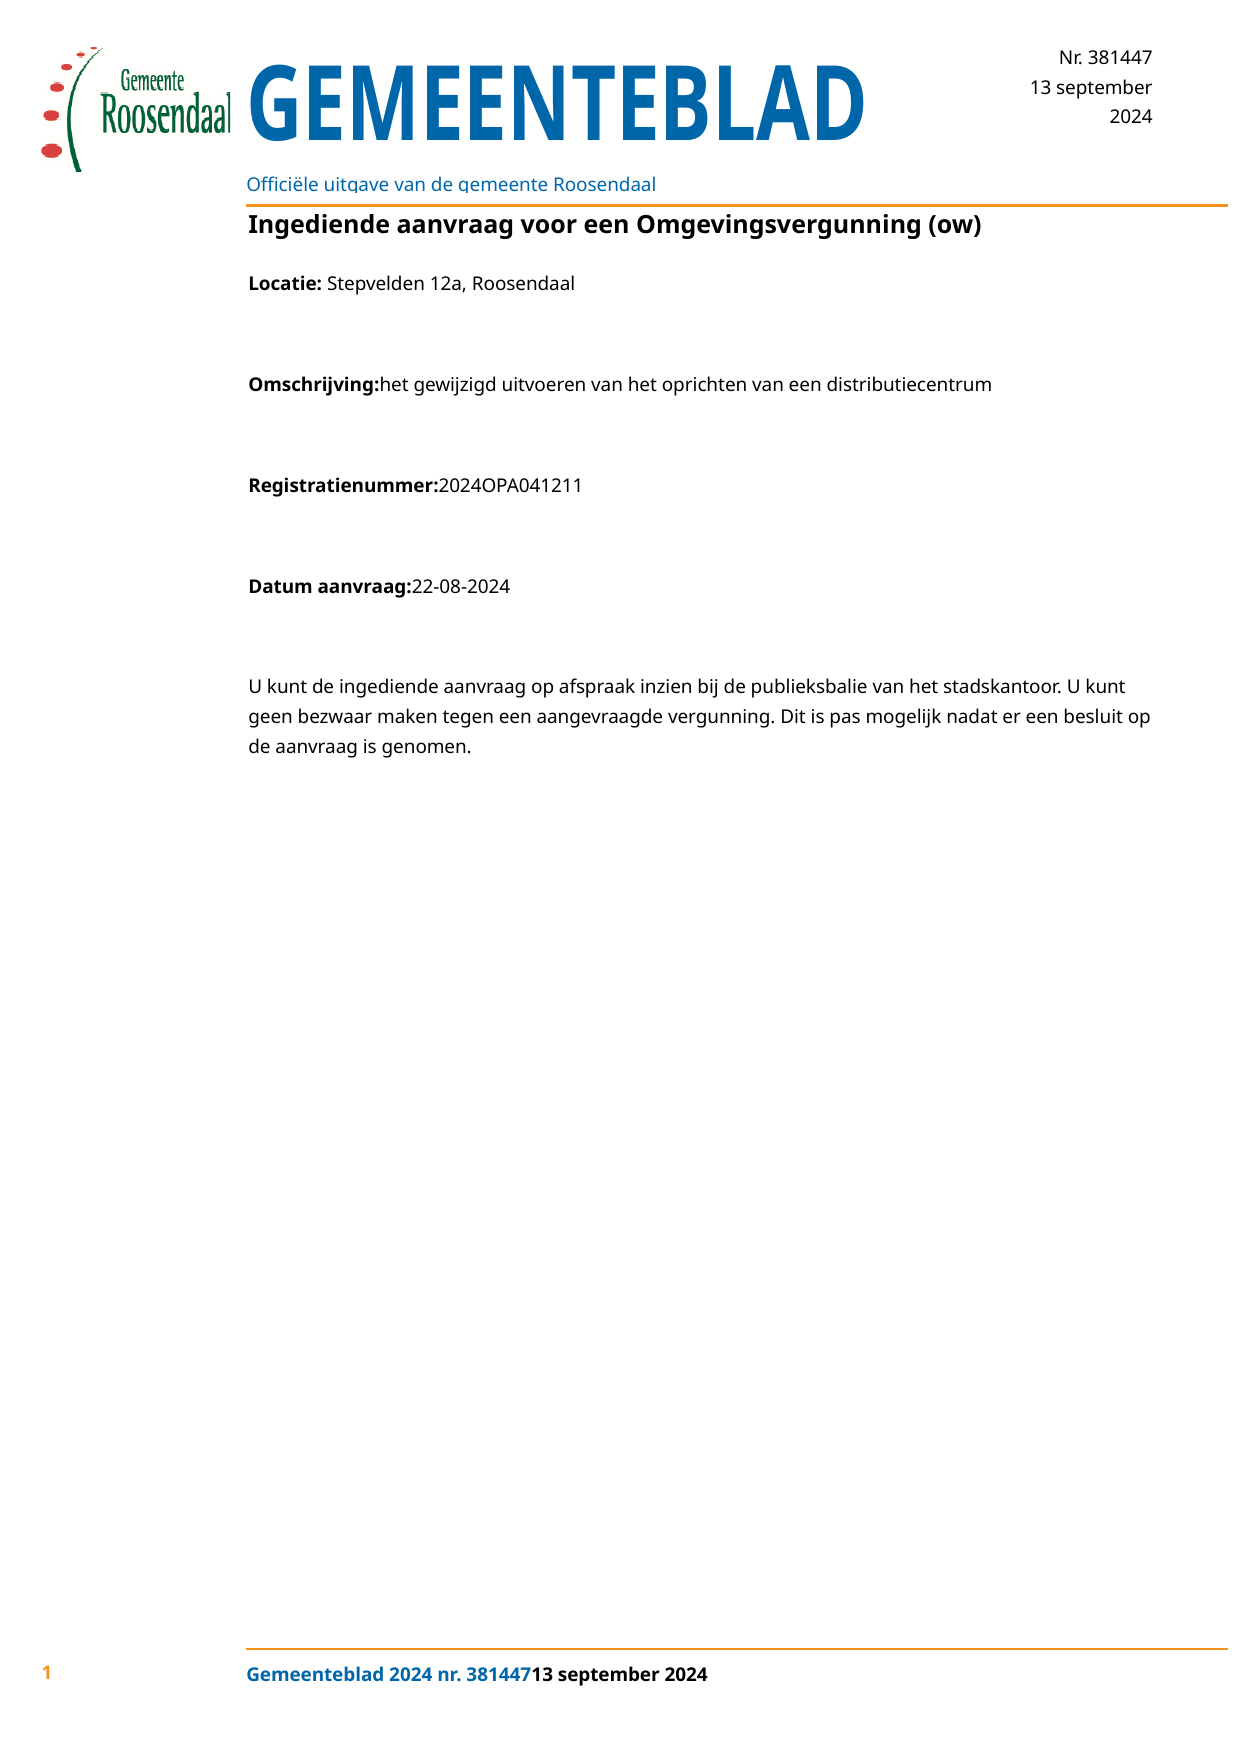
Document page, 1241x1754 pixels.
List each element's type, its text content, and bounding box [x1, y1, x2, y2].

text Omschrijving:het gewijzigd uitvoeren van het oprichten van een distributiecentrum [248, 371, 1152, 397]
text Registratienummer:2024OPA041211 [248, 472, 1152, 498]
text U kunt de ingediende aanvraag op afspraak inzien bij de publieksbalie van het stadskantoor. U kunt geen bezwaar maken tegen een aangevraagde vergunning. Dit is pas mogelijk nadat er een besluit op de aanvraag is genomen. [248, 674, 1152, 758]
text Locatie: Stepvelden 12a, Roosendaal [248, 270, 1152, 296]
picture [41, 47, 231, 172]
text Datum aanvraag:22-08-2024 [248, 573, 1152, 598]
text Ingediende aanvraag voor een Omgevingsvergunning (ow) [248, 207, 1152, 241]
